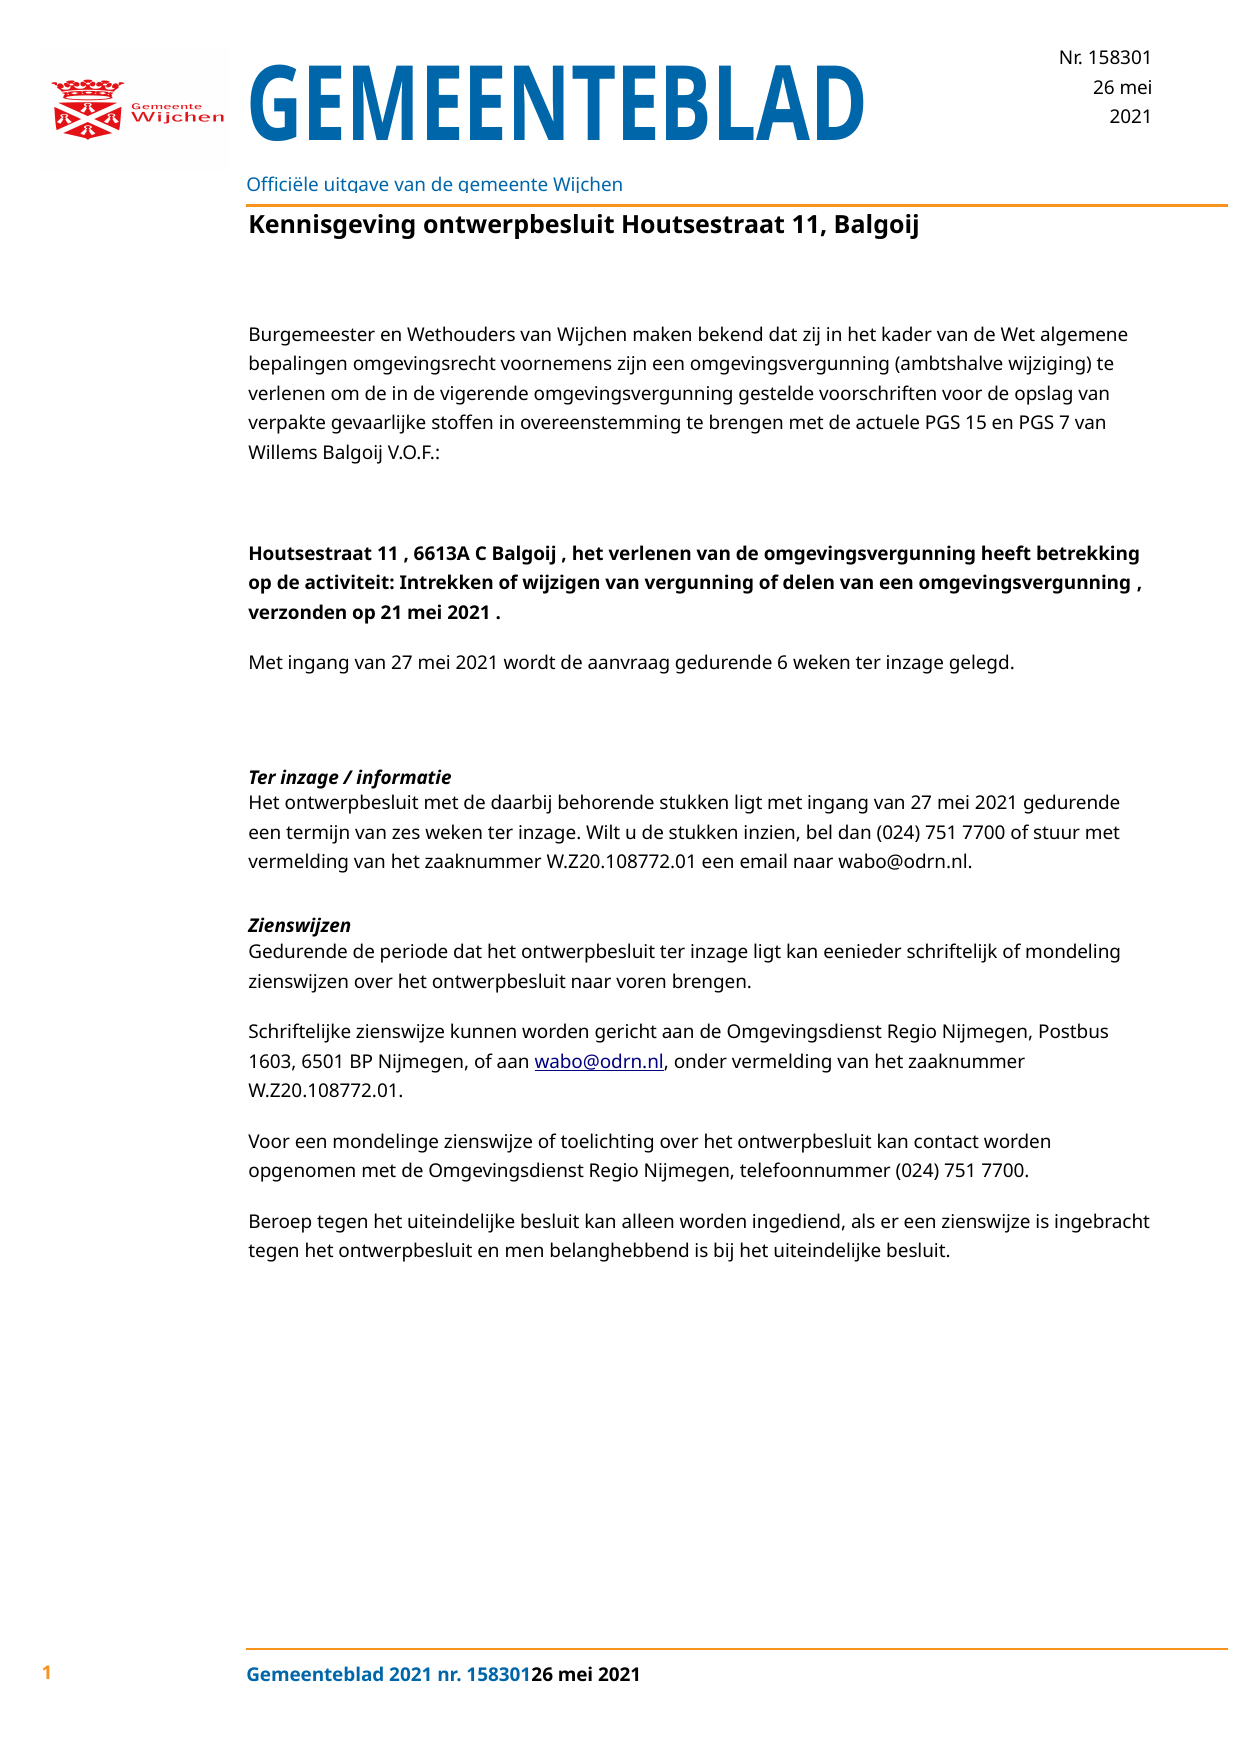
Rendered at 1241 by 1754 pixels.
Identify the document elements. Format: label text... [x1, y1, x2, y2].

text Burgemeester en Wethouders van Wijchen maken bekend dat zij in het kader van de Wet algemene bepalingen omgevingsrecht voornemens zijn een omgevingsvergunning (ambtshalve wijziging) te verlenen om de in de vigerende omgevingsvergunning gestelde voorschriften voor de opslag van verpakte gevaarlijke stoffen in overeenstemming te brengen met de actuele PGS 15 en PGS 7 van Willems Balgoij V.O.F.: [248, 321, 1152, 465]
picture [41, 47, 231, 172]
text Gedurende de periode dat het ontwerpbesluit ter inzage ligt kan eenieder schriftelijk of mondeling zienswijzen over het ontwerpbesluit naar voren brengen. [248, 938, 1152, 994]
text Beroep tegen het uiteindelijke besluit kan alleen worden ingediend, als er een zienswijze is ingebracht tegen het ontwerpbesluit en men belanghebbend is bij het uiteindelijke besluit. [248, 1208, 1152, 1263]
text Het ontwerpbesluit met de daarbij behorende stukken ligt met ingang van 27 mei 2021 gedurende een termijn van zes weken ter inzage. Wilt u de stukken inzien, bel dan (024) 751 7700 of stuur met vermelding van het zaaknummer W.Z20.108772.01 een email naar wabo@odrn.nl. [248, 789, 1152, 874]
text Voor een mondelinge zienswijze of toelichting over het ontwerpbesluit kan contact worden opgenomen met de Omgevingsdienst Regio Nijmegen, telefoonnummer (024) 751 7700. [248, 1128, 1152, 1183]
text Met ingang van 27 mei 2021 wordt de aanvraag gedurende 6 weken ter inzage gelegd. [248, 649, 1152, 675]
text Ter inzage / informatie [248, 764, 1152, 789]
text Houtsestraat 11 , 6613A C Balgoij , het verlenen van de omgevingsvergunning heeft betrekking op de activiteit: Intrekken of wijzigen van vergunning of delen van een omgevingsvergunning , verzonden op 21 mei 2021 . [248, 540, 1152, 625]
text Zienswijzen [248, 913, 1152, 938]
text Kennisgeving ontwerpbesluit Houtsestraat 11, Balgoij [248, 207, 1152, 241]
text Schriftelijke zienswijze kunnen worden gericht aan de Omgevingsdienst Regio Nijmegen, Postbus 1603, 6501 BP Nijmegen, of aan wabo@odrn.nl, onder vermelding van het zaaknummer W.Z20.108772.01. [248, 1018, 1152, 1103]
